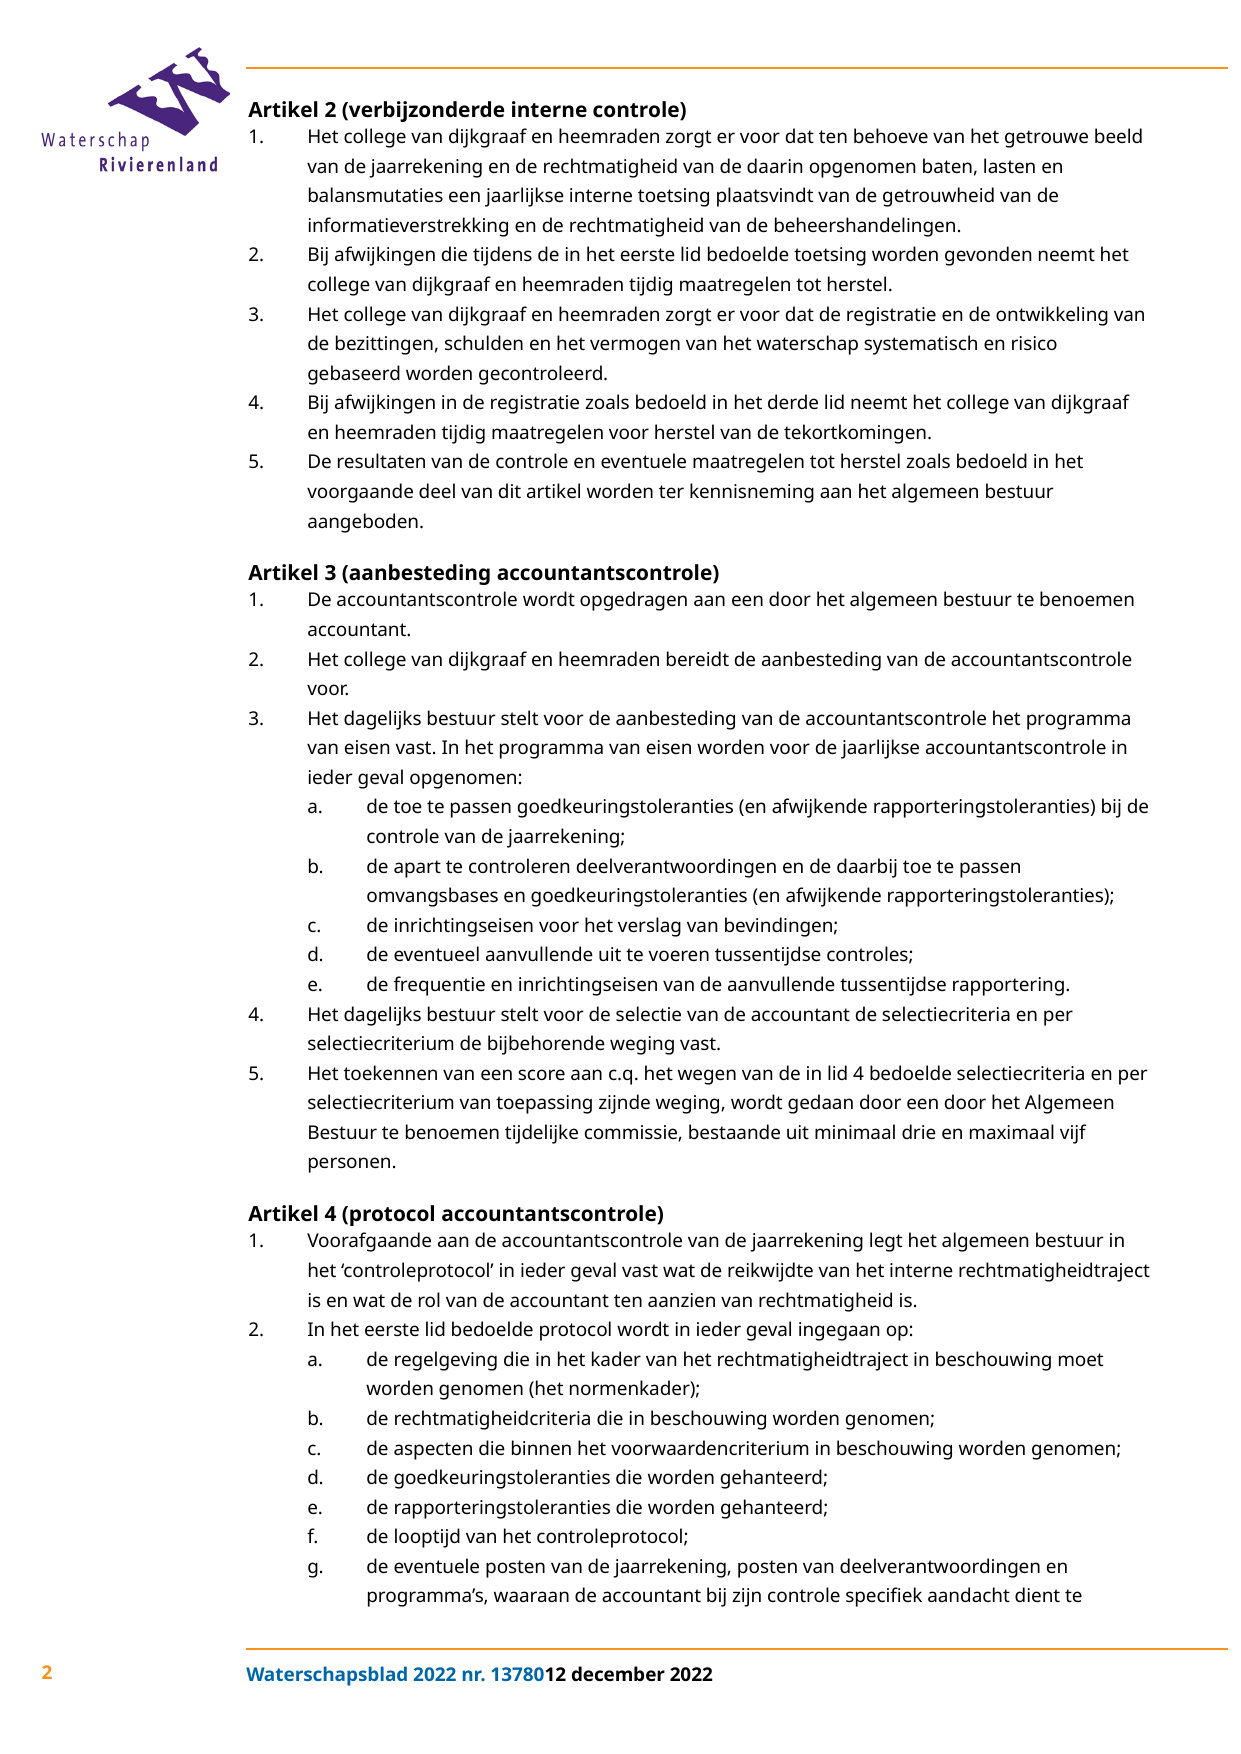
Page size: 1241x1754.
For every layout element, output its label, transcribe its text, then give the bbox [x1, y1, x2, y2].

list de frequentie en inrichtingseisen van de aanvullende tussentijdse rapportering. [307, 971, 1152, 997]
picture [41, 47, 231, 172]
list De accountantscontrole wordt opgedragen aan een door het algemeen bestuur te benoemen accountant. [248, 587, 1152, 642]
list de rapporteringstoleranties die worden gehanteerd; [307, 1494, 1152, 1519]
list In het eerste lid bedoelde protocol wordt in ieder geval ingegaan op: [248, 1316, 1152, 1342]
list de eventueel aanvullende uit te voeren tussentijdse controles; [307, 942, 1152, 967]
list de looptijd van het controleprotocol; [307, 1523, 1152, 1549]
list Het dagelijks bestuur stelt voor de selectie van de accountant de selectiecriteria en per selectiecriterium de bijbehorende weging vast. [248, 1001, 1152, 1056]
list de goedkeuringstoleranties die worden gehanteerd; [307, 1464, 1152, 1490]
list de apart te controleren deelverantwoordingen en de daarbij toe te passen omvangsbases en goedkeuringstoleranties (en afwijkende rapporteringstoleranties); [307, 853, 1152, 908]
list Het college van dijkgraaf en heemraden zorgt er voor dat ten behoeve van het getrouwe beeld van de jaarrekening en de rechtmatigheid van de daarin opgenomen baten, lasten en balansmutaties een jaarlijkse interne toetsing plaatsvindt van de getrouwheid van de informatieverstrekking en de rechtmatigheid van de beheershandelingen. [248, 123, 1152, 238]
list de rechtmatigheidcriteria die in beschouwing worden genomen; [307, 1405, 1152, 1431]
list de regelgeving die in het kader van het rechtmatigheidtraject in beschouwing moet worden genomen (het normenkader); [307, 1346, 1152, 1401]
list Voorafgaande aan de accountantscontrole van de jaarrekening legt het algemeen bestuur in het ‘controleprotocol’ in ieder geval vast wat de reikwijdte van het interne rechtmatigheidtraject is en wat de rol van de accountant ten aanzien van rechtmatigheid is. [248, 1228, 1152, 1312]
list De resultaten van de controle en eventuele maatregelen tot herstel zoals bedoeld in het voorgaande deel van dit artikel worden ter kennisneming aan het algemeen bestuur aangeboden. [248, 449, 1152, 533]
list de aspecten die binnen het voorwaardencriterium in beschouwing worden genomen; [307, 1435, 1152, 1460]
text Artikel 3 (aanbesteding accountantscontrole) [248, 558, 1152, 587]
list de eventuele posten van de jaarrekening, posten van deelverantwoordingen en programma’s, waaraan de accountant bij zijn controle specifiek aandacht dient te [307, 1553, 1152, 1608]
text Artikel 2 (verbijzonderde interne controle) [248, 95, 1152, 123]
list de toe te passen goedkeuringstoleranties (en afwijkende rapporteringstoleranties) bij de controle van de jaarrekening; [307, 794, 1152, 849]
list Bij afwijkingen die tijdens de in het eerste lid bedoelde toetsing worden gevonden neemt het college van dijkgraaf en heemraden tijdig maatregelen tot herstel. [248, 242, 1152, 297]
list Het college van dijkgraaf en heemraden bereidt de aanbesteding van de accountantscontrole voor. [248, 646, 1152, 701]
list Het college van dijkgraaf en heemraden zorgt er voor dat de registratie en de ontwikkeling van de bezittingen, schulden en het vermogen van het waterschap systematisch en risico gebaseerd worden gecontroleerd. [248, 301, 1152, 386]
list Het dagelijks bestuur stelt voor de aanbesteding van de accountantscontrole het programma van eisen vast. In het programma van eisen worden voor de jaarlijkse accountantscontrole in ieder geval opgenomen: [248, 705, 1152, 790]
text Artikel 4 (protocol accountantscontrole) [248, 1199, 1152, 1228]
list Bij afwijkingen in de registratie zoals bedoeld in het derde lid neemt het college van dijkgraaf en heemraden tijdig maatregelen voor herstel van de tekortkomingen. [248, 389, 1152, 445]
list Het toekennen van een score aan c.q. het wegen van de in lid 4 bedoelde selectiecriteria en per selectiecriterium van toepassing zijnde weging, wordt gedaan door een door het Algemeen Bestuur te benoemen tijdelijke commissie, bestaande uit minimaal drie en maximaal vijf personen. [248, 1060, 1152, 1174]
list de inrichtingseisen voor het verslag van bevindingen; [307, 912, 1152, 938]
